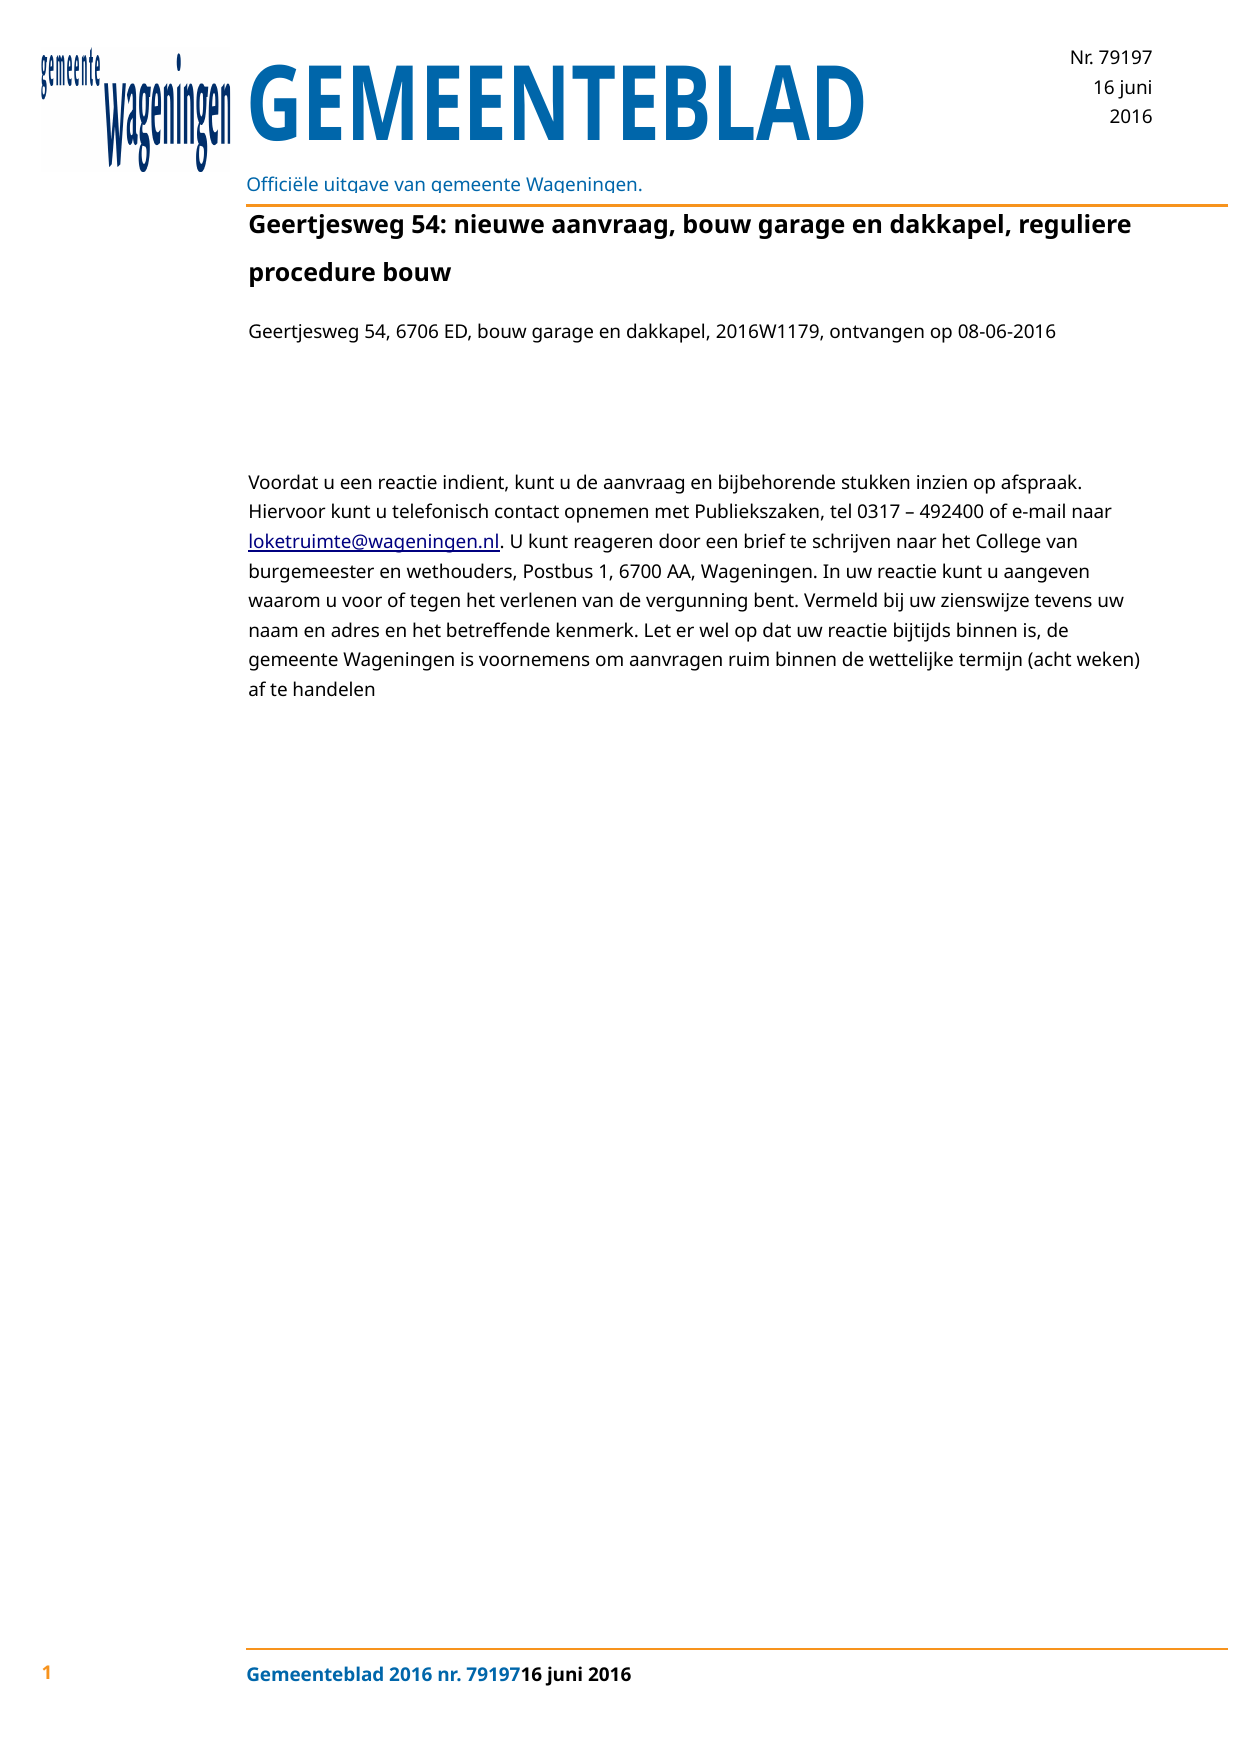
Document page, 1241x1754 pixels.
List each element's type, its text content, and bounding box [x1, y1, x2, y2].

text Voordat u een reactie indient, kunt u de aanvraag en bijbehorende stukken inzien op afspraak. Hiervoor kunt u telefonisch contact opnemen met Publiekszaken, tel 0317 – 492400 of e-mail naar loketruimte@wageningen.nl. U kunt reageren door een brief te schrijven naar het College van burgemeester en wethouders, Postbus 1, 6700 AA, Wageningen. In uw reactie kunt u aangeven waarom u voor of tegen het verlenen van de vergunning bent. Vermeld bij uw zienswijze tevens uw naam en adres en het betreffende kenmerk. Let er wel op dat uw reactie bijtijds binnen is, de gemeente Wageningen is voornemens om aanvragen ruim binnen de wettelijke termijn (acht weken) af te handelen [248, 469, 1152, 702]
text Geertjesweg 54, 6706 ED, bouw garage en dakkapel, 2016W1179, ontvangen op 08-06-2016 [248, 318, 1152, 344]
text Geertjesweg 54: nieuwe aanvraag, bouw garage en dakkapel, reguliere procedure bouw [248, 207, 1152, 288]
picture [41, 47, 231, 172]
